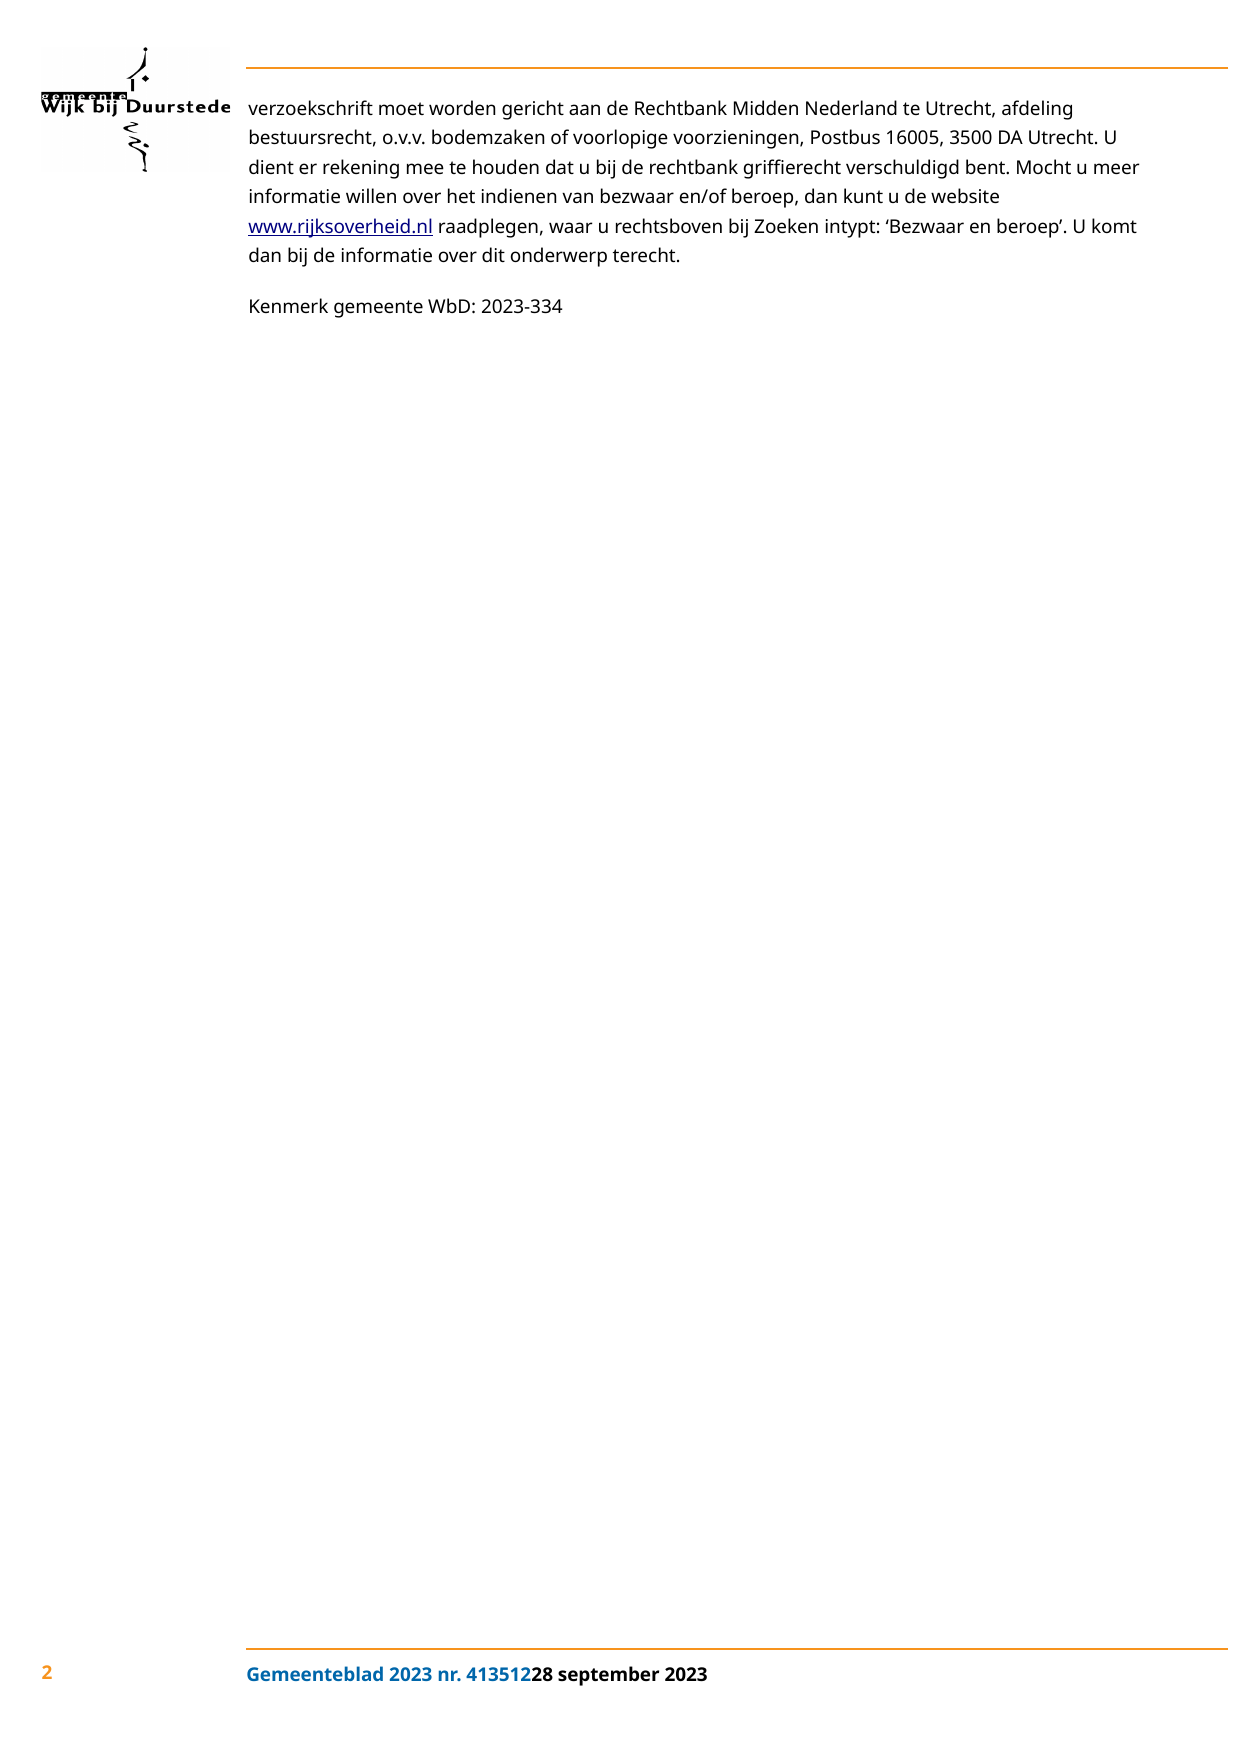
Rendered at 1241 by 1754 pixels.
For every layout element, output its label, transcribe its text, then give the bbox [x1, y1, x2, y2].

text verzoekschrift moet worden gericht aan de Rechtbank Midden Nederland te Utrecht, afdeling bestuursrecht, o.v.v. bodemzaken of voorlopige voorzieningen, Postbus 16005, 3500 DA Utrecht. U dient er rekening mee te houden dat u bij de rechtbank griffierecht verschuldigd bent. Mocht u meer informatie willen over het indienen van bezwaar en/of beroep, dan kunt u de website www.rijksoverheid.nl raadplegen, waar u rechtsboven bij Zoeken intypt: ‘Bezwaar en beroep’. U komt dan bij de informatie over dit onderwerp terecht. [248, 95, 1152, 268]
text Kenmerk gemeente WbD: 2023-334 [248, 293, 1152, 319]
picture [41, 47, 231, 172]
